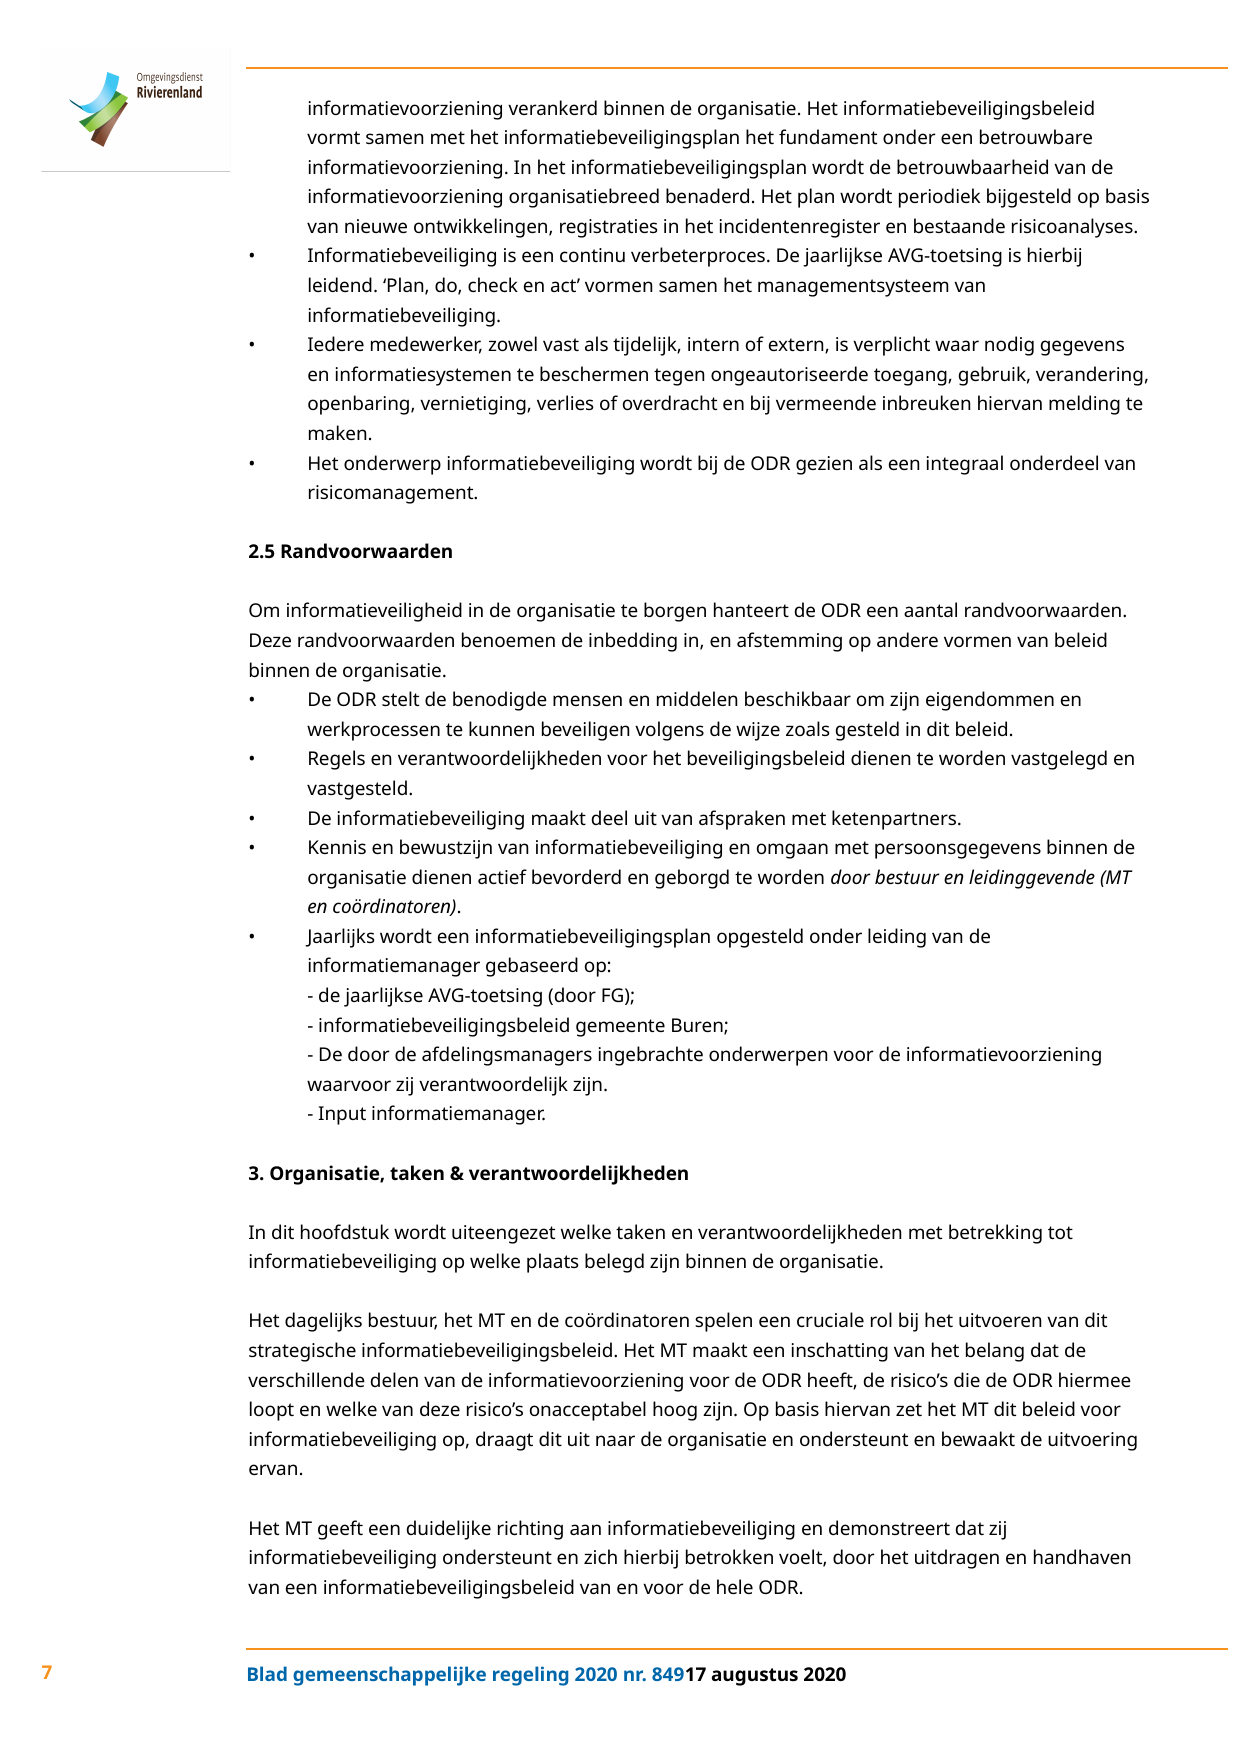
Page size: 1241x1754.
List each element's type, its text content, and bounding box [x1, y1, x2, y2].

list De ODR stelt de benodigde mensen en middelen beschikbaar om zijn eigendommen en werkprocessen te kunnen beveiligen volgens de wijze zoals gesteld in dit beleid. [248, 686, 1152, 742]
list informatievoorziening verankerd binnen de organisatie. Het informatiebeveiligingsbeleid vormt samen met het informatiebeveiligingsplan het fundament onder een betrouwbare informatievoorziening. In het informatiebeveiligingsplan wordt de betrouwbaarheid van de informatievoorziening organisatiebreed benaderd. Het plan wordt periodiek bijgesteld op basis van nieuwe ontwikkelingen, registraties in het incidentenregister en bestaande risicoanalyses. [248, 95, 1152, 239]
list Regels en verantwoordelijkheden voor het beveiligingsbeleid dienen te worden vastgelegd en vastgesteld. [248, 746, 1152, 801]
text In dit hoofdstuk wordt uiteengezet welke taken en verantwoordelijkheden met betrekking tot informatiebeveiliging op welke plaats belegd zijn binnen de organisatie. [248, 1219, 1152, 1274]
text Het MT geeft een duidelijke richting aan informatiebeveiliging en demonstreert dat zij informatiebeveiliging ondersteunt en zich hierbij betrokken voelt, door het uitdragen en handhaven van een informatiebeveiligingsbeleid van en voor de hele ODR. [248, 1515, 1152, 1600]
list - informatiebeveiligingsbeleid gemeente Buren; [248, 1012, 1152, 1038]
list - Input informatiemanager. [248, 1101, 1152, 1126]
list Informatiebeveiliging is een continu verbeterproces. De jaarlijkse AVG-toetsing is hierbij leidend. ‘Plan, do, check en act’ vormen samen het managementsysteem van informatiebeveiliging. [248, 243, 1152, 328]
list Het onderwerp informatiebeveiliging wordt bij de ODR gezien als een integraal onderdeel van risicomanagement. [248, 450, 1152, 505]
list De informatiebeveiliging maakt deel uit van afspraken met ketenpartners. [248, 805, 1152, 831]
list Iedere medewerker, zowel vast als tijdelijk, intern of extern, is verplicht waar nodig gegevens en informatiesystemen te beschermen tegen ongeautoriseerde toegang, gebruik, verandering, openbaring, vernietiging, verlies of overdracht en bij vermeende inbreuken hiervan melding te maken. [248, 331, 1152, 446]
text Het dagelijks bestuur, het MT en de coördinatoren spelen een cruciale rol bij het uitvoeren van dit strategische informatiebeveiligingsbeleid. Het MT maakt een inschatting van het belang dat de verschillende delen van de informatievoorziening voor de ODR heeft, de risico’s die de ODR hiermee loopt en welke van deze risico’s onacceptabel hoog zijn. Op basis hiervan zet het MT dit beleid voor informatiebeveiliging op, draagt dit uit naar de organisatie en ondersteunt en bewaakt de uitvoering ervan. [248, 1308, 1152, 1481]
picture [41, 47, 231, 172]
list Kennis en bewustzijn van informatiebeveiliging en omgaan met persoonsgegevens binnen de organisatie dienen actief bevorderd en geborgd te worden door bestuur en leidinggevende (MT en coördinatoren). [248, 834, 1152, 919]
text 3. Organisatie, taken & verantwoordelijkheden [248, 1160, 1152, 1186]
text Om informatieveiligheid in de organisatie te borgen hanteert de ODR een aantal randvoorwaarden. Deze randvoorwaarden benoemen de inbedding in, en afstemming op andere vormen van beleid binnen de organisatie. [248, 598, 1152, 683]
text 2.5 Randvoorwaarden [248, 538, 1152, 564]
list - De door de afdelingsmanagers ingebrachte onderwerpen voor de informatievoorziening waarvoor zij verantwoordelijk zijn. [248, 1041, 1152, 1097]
list - de jaarlijkse AVG-toetsing (door FG); [248, 982, 1152, 1008]
list Jaarlijks wordt een informatiebeveiligingsplan opgesteld onder leiding van de informatiemanager gebaseerd op: [248, 923, 1152, 978]
